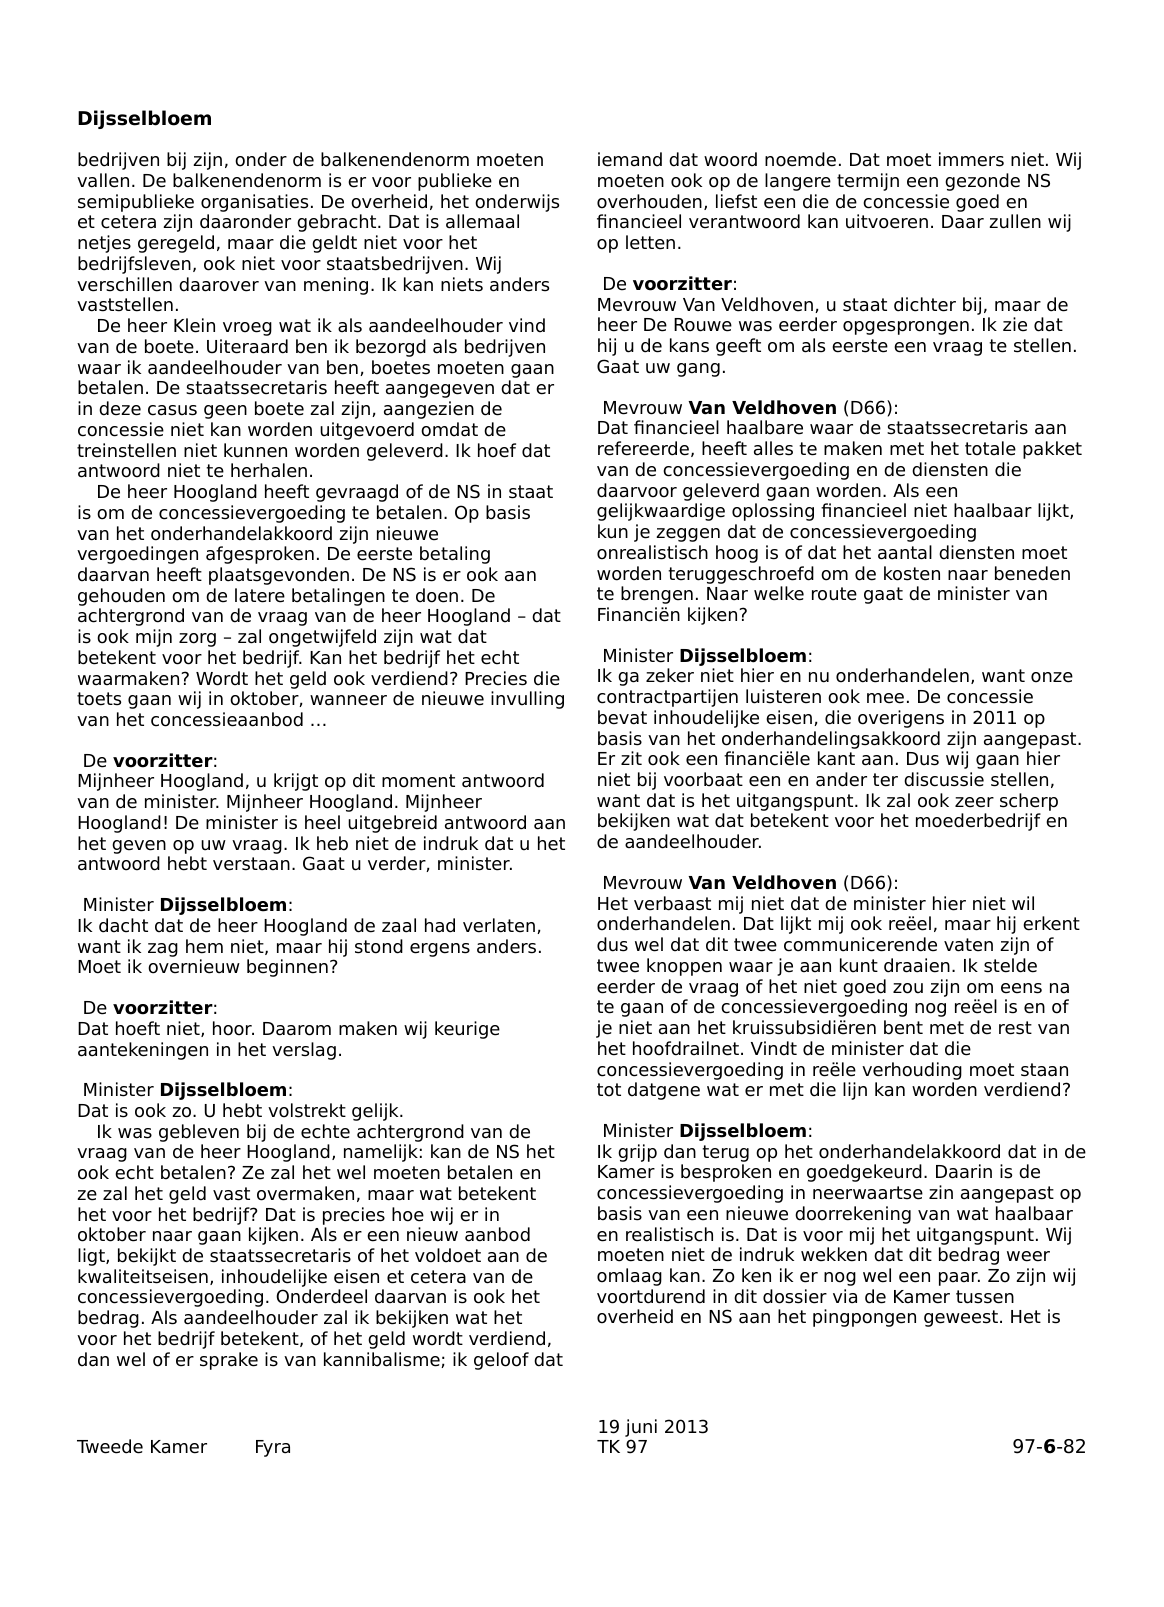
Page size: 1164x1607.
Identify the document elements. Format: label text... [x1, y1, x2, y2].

text Mevrouw Van Veldhoven (D66): [596, 873, 1087, 893]
text Ik grijp dan terug op het onderhandelakkoord dat in de Kamer is besproken en goedgekeurd. Daarin is de concessievergoeding in neerwaartse zin aangepast op basis van een nieuwe doorrekening van wat haalbaar en realistisch is. Dat is voor mij het uitgangspunt. Wij moeten niet de indruk wekken dat dit bedrag weer omlaag kan. Zo ken ik er nog wel een paar. Zo zijn wij voortdurend in dit dossier via de Kamer tussen overheid en NS aan het pingpongen geweest. Het is [596, 1142, 1087, 1328]
text Ik was gebleven bij de echte achtergrond van de vraag van de heer Hoogland, namelijk: kan de NS het ook echt betalen? Ze zal het wel moeten betalen en ze zal het geld vast overmaken, maar wat betekent het voor het bedrijf? Dat is precies hoe wij er in oktober naar gaan kijken. Als er een nieuw aanbod ligt, bekijkt de staatssecretaris of het voldoet aan de kwaliteitseisen, inhoudelijke eisen et cetera van de concessievergoeding. Onderdeel daarvan is ook het bedrag. Als aandeelhouder zal ik bekijken wat het voor het bedrijf betekent, of het geld wordt verdiend, dan wel of er sprake is van kannibalisme; ik geloof dat [77, 1122, 567, 1370]
text Minister Dijsselbloem: [596, 1121, 1087, 1142]
text De voorzitter: [77, 751, 567, 771]
text Ik ga zeker niet hier en nu onderhandelen, want onze contractpartijen luisteren ook mee. De concessie bevat inhoudelijke eisen, die overigens in 2011 op basis van het onderhandelingsakkoord zijn aangepast. Er zit ook een financiële kant aan. Dus wij gaan hier niet bij voorbaat een en ander ter discussie stellen, want dat is het uitgangspunt. Ik zal ook zeer scherp bekijken wat dat betekent voor het moederbedrijf en de aandeelhouder. [596, 666, 1087, 853]
text Mijnheer Hoogland, u krijgt op dit moment antwoord van de minister. Mijnheer Hoogland. Mijnheer Hoogland! De minister is heel uitgebreid antwoord aan het geven op uw vraag. Ik heb niet de indruk dat u het antwoord hebt verstaan. Gaat u verder, minister. [77, 771, 567, 875]
text De voorzitter: [77, 998, 567, 1019]
text De voorzitter: [596, 274, 1087, 294]
text Mevrouw Van Veldhoven, u staat dichter bij, maar de heer De Rouwe was eerder opgesprongen. Ik zie dat hij u de kans geeft om als eerste een vraag te stellen. Gaat uw gang. [596, 294, 1087, 377]
text iemand dat woord noemde. Dat moet immers niet. Wij moeten ook op de langere termijn een gezonde NS overhouden, liefst een die de concessie goed en financieel verantwoord kan uitvoeren. Daar zullen wij op letten. [596, 150, 1087, 254]
text Minister Dijsselbloem: [77, 1080, 567, 1101]
text De heer Klein vroeg wat ik als aandeelhouder vind van de boete. Uiteraard ben ik bezorgd als bedrijven waar ik aandeelhouder van ben, boetes moeten gaan betalen. De staatssecretaris heeft aangegeven dat er in deze casus geen boete zal zijn, aangezien de concessie niet kan worden uitgevoerd omdat de treinstellen niet kunnen worden geleverd. Ik hoef dat antwoord niet te herhalen. [77, 316, 567, 482]
text Dat financieel haalbare waar de staatssecretaris aan refereerde, heeft alles te maken met het totale pakket van de concessievergoeding en de diensten die daarvoor geleverd gaan worden. Als een gelijkwaardige oplossing financieel niet haalbaar lijkt, kun je zeggen dat de concessievergoeding onrealistisch hoog is of dat het aantal diensten moet worden teruggeschroefd om de kosten naar beneden te brengen. Naar welke route gaat de minister van Financiën kijken? [596, 418, 1087, 626]
text Minister Dijsselbloem: [77, 895, 567, 916]
text bedrijven bij zijn, onder de balkenendenorm moeten vallen. De balkenendenorm is er voor publieke en semipublieke organisaties. De overheid, het onderwijs et cetera zijn daaronder gebracht. Dat is allemaal netjes geregeld, maar die geldt niet voor het bedrijfsleven, ook niet voor staatsbedrijven. Wij verschillen daarover van mening. Ik kan niets anders vaststellen. [77, 150, 567, 316]
text Minister Dijsselbloem: [596, 646, 1087, 666]
text Mevrouw Van Veldhoven (D66): [596, 397, 1087, 418]
text Dat hoeft niet, hoor. Daarom maken wij keurige aantekeningen in het verslag. [77, 1019, 567, 1060]
text Het verbaast mij niet dat de minister hier niet wil onderhandelen. Dat lijkt mij ook reëel, maar hij erkent dus wel dat dit twee communicerende vaten zijn of twee knoppen waar je aan kunt draaien. Ik stelde eerder de vraag of het niet goed zou zijn om eens na te gaan of de concessievergoeding nog reëel is en of je niet aan het kruissubsidiëren bent met de rest van het hoofdrailnet. Vindt de minister dat die concessievergoeding in reële verhouding moet staan tot datgene wat er met die lijn kan worden verdiend? [596, 893, 1087, 1101]
text Ik dacht dat de heer Hoogland de zaal had verlaten, want ik zag hem niet, maar hij stond ergens anders. Moet ik overnieuw beginnen? [77, 916, 567, 978]
text De heer Hoogland heeft gevraagd of de NS in staat is om de concessievergoeding te betalen. Op basis van het onderhandelakkoord zijn nieuwe vergoedingen afgesproken. De eerste betaling daarvan heeft plaatsgevonden. De NS is er ook aan gehouden om de latere betalingen te doen. De achtergrond van de vraag van de heer Hoogland – dat is ook mijn zorg – zal ongetwijfeld zijn wat dat betekent voor het bedrijf. Kan het bedrijf het echt waarmaken? Wordt het geld ook verdiend? Precies die toets gaan wij in oktober, wanneer de nieuwe invulling van het concessieaanbod … [77, 482, 567, 731]
text Dat is ook zo. U hebt volstrekt gelijk. [77, 1101, 567, 1122]
